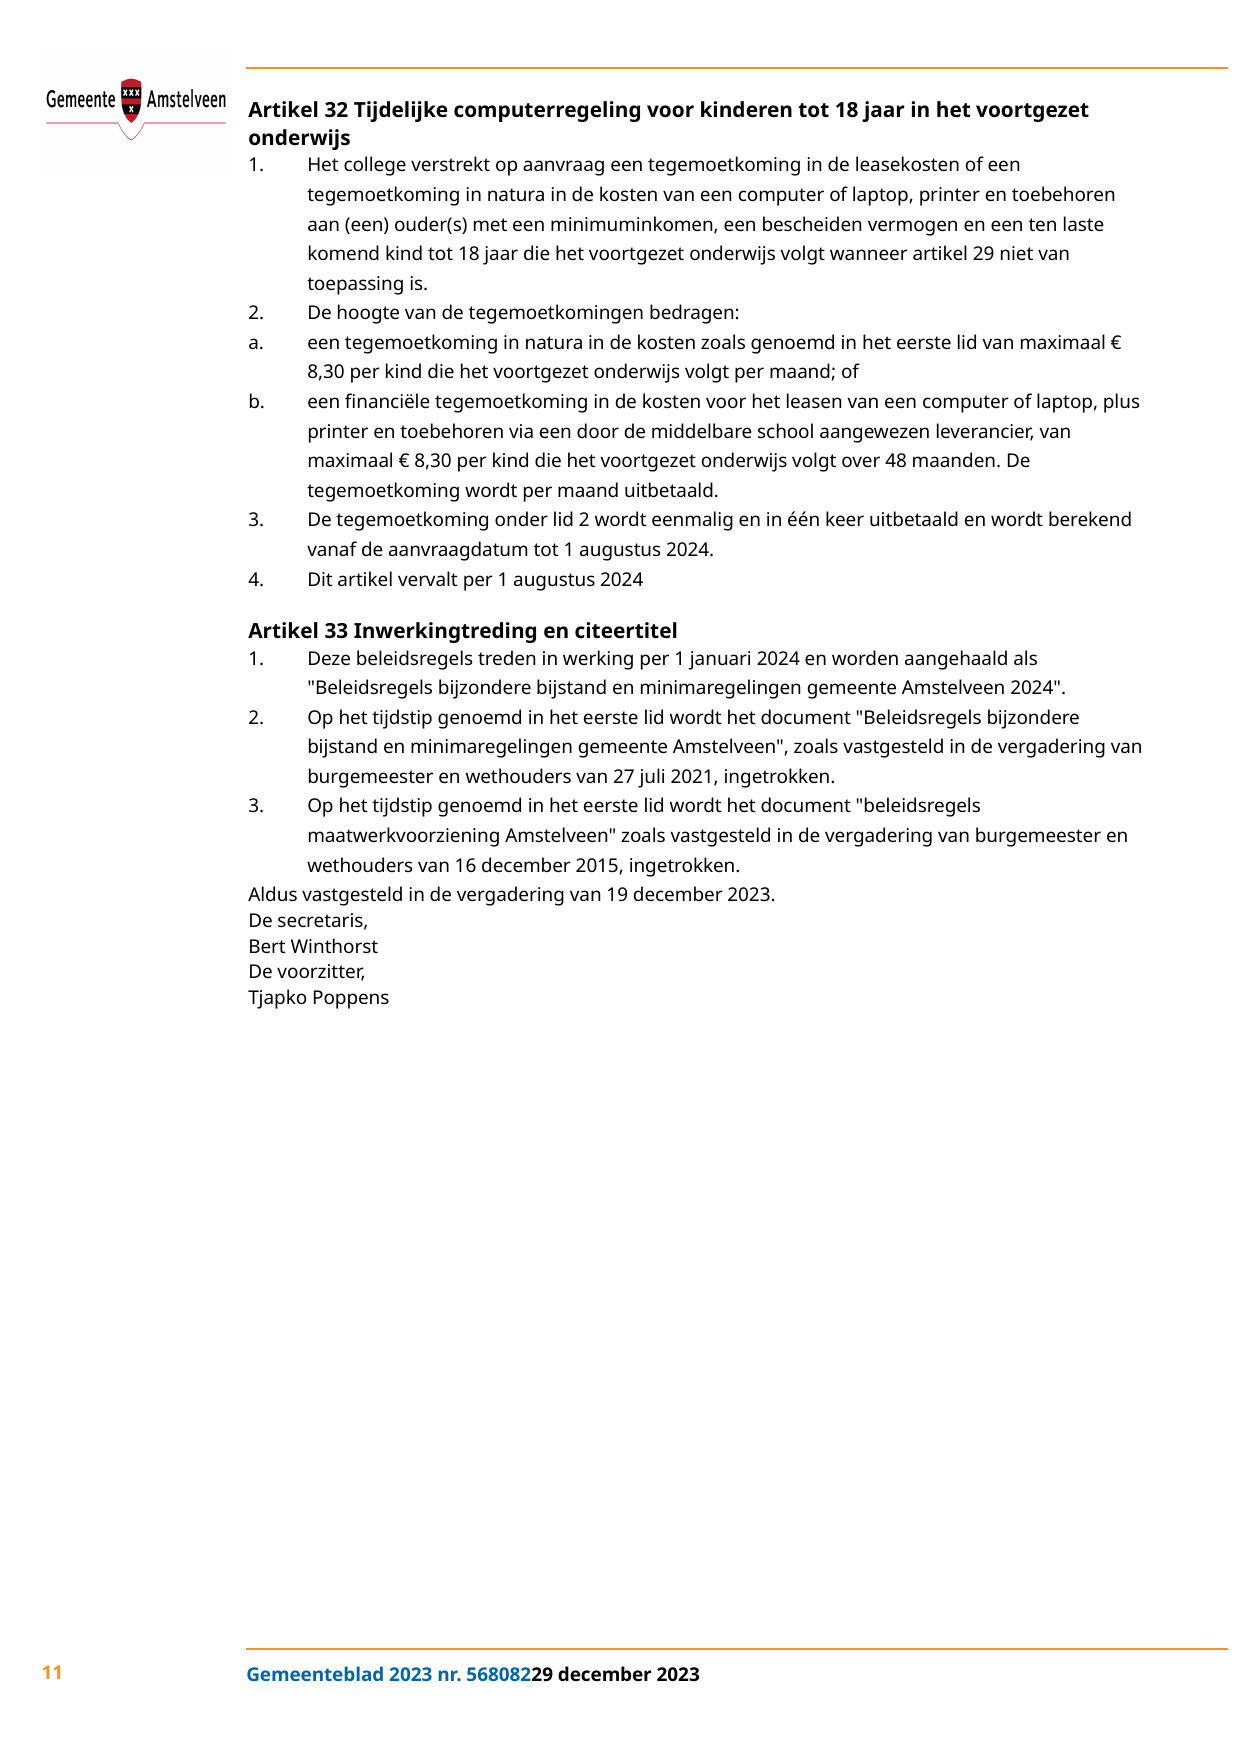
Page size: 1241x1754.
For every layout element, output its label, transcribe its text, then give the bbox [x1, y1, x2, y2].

list een tegemoetkoming in natura in de kosten zoals genoemd in het eerste lid van maximaal € 8,30 per kind die het voortgezet onderwijs volgt per maand; of [248, 329, 1152, 384]
list De hoogte van de tegemoetkomingen bedragen: [248, 299, 1152, 325]
list De tegemoetkoming onder lid 2 wordt eenmalig en in één keer uitbetaald en wordt berekend vanaf de aanvraagdatum tot 1 augustus 2024. [248, 507, 1152, 562]
picture [41, 47, 231, 172]
list Dit artikel vervalt per 1 augustus 2024 [248, 566, 1152, 592]
list Op het tijdstip genoemd in het eerste lid wordt het document "Beleidsregels bijzondere bijstand en minimaregelingen gemeente Amstelveen", zoals vastgesteld in de vergadering van burgemeester en wethouders van 27 juli 2021, ingetrokken. [248, 704, 1152, 789]
text Artikel 33 Inwerkingtreding en citeertitel [248, 616, 1152, 645]
text Bert Winthorst [248, 933, 1152, 958]
text Tjapko Poppens [248, 984, 1152, 1010]
list Het college verstrekt op aanvraag een tegemoetkoming in de leasekosten of een tegemoetkoming in natura in de kosten van een computer of laptop, printer en toebehoren aan (een) ouder(s) met een minimuminkomen, een bescheiden vermogen en een ten laste komend kind tot 18 jaar die het voortgezet onderwijs volgt wanneer artikel 29 niet van toepassing is. [248, 152, 1152, 296]
text Artikel 32 Tijdelijke computerregeling voor kinderen tot 18 jaar in het voortgezet onderwijs [248, 95, 1152, 152]
text De secretaris, [248, 907, 1152, 933]
text Aldus vastgesteld in de vergadering van 19 december 2023. [248, 881, 1152, 907]
text De voorzitter, [248, 958, 1152, 984]
list Op het tijdstip genoemd in het eerste lid wordt het document "beleidsregels maatwerkvoorziening Amstelveen" zoals vastgesteld in de vergadering van burgemeester en wethouders van 16 december 2015, ingetrokken. [248, 793, 1152, 877]
list een financiële tegemoetkoming in de kosten voor het leasen van een computer of laptop, plus printer en toebehoren via een door de middelbare school aangewezen leverancier, van maximaal € 8,30 per kind die het voortgezet onderwijs volgt over 48 maanden. De tegemoetkoming wordt per maand uitbetaald. [248, 388, 1152, 503]
list Deze beleidsregels treden in werking per 1 januari 2024 en worden aangehaald als "Beleidsregels bijzondere bijstand en minimaregelingen gemeente Amstelveen 2024". [248, 645, 1152, 700]
